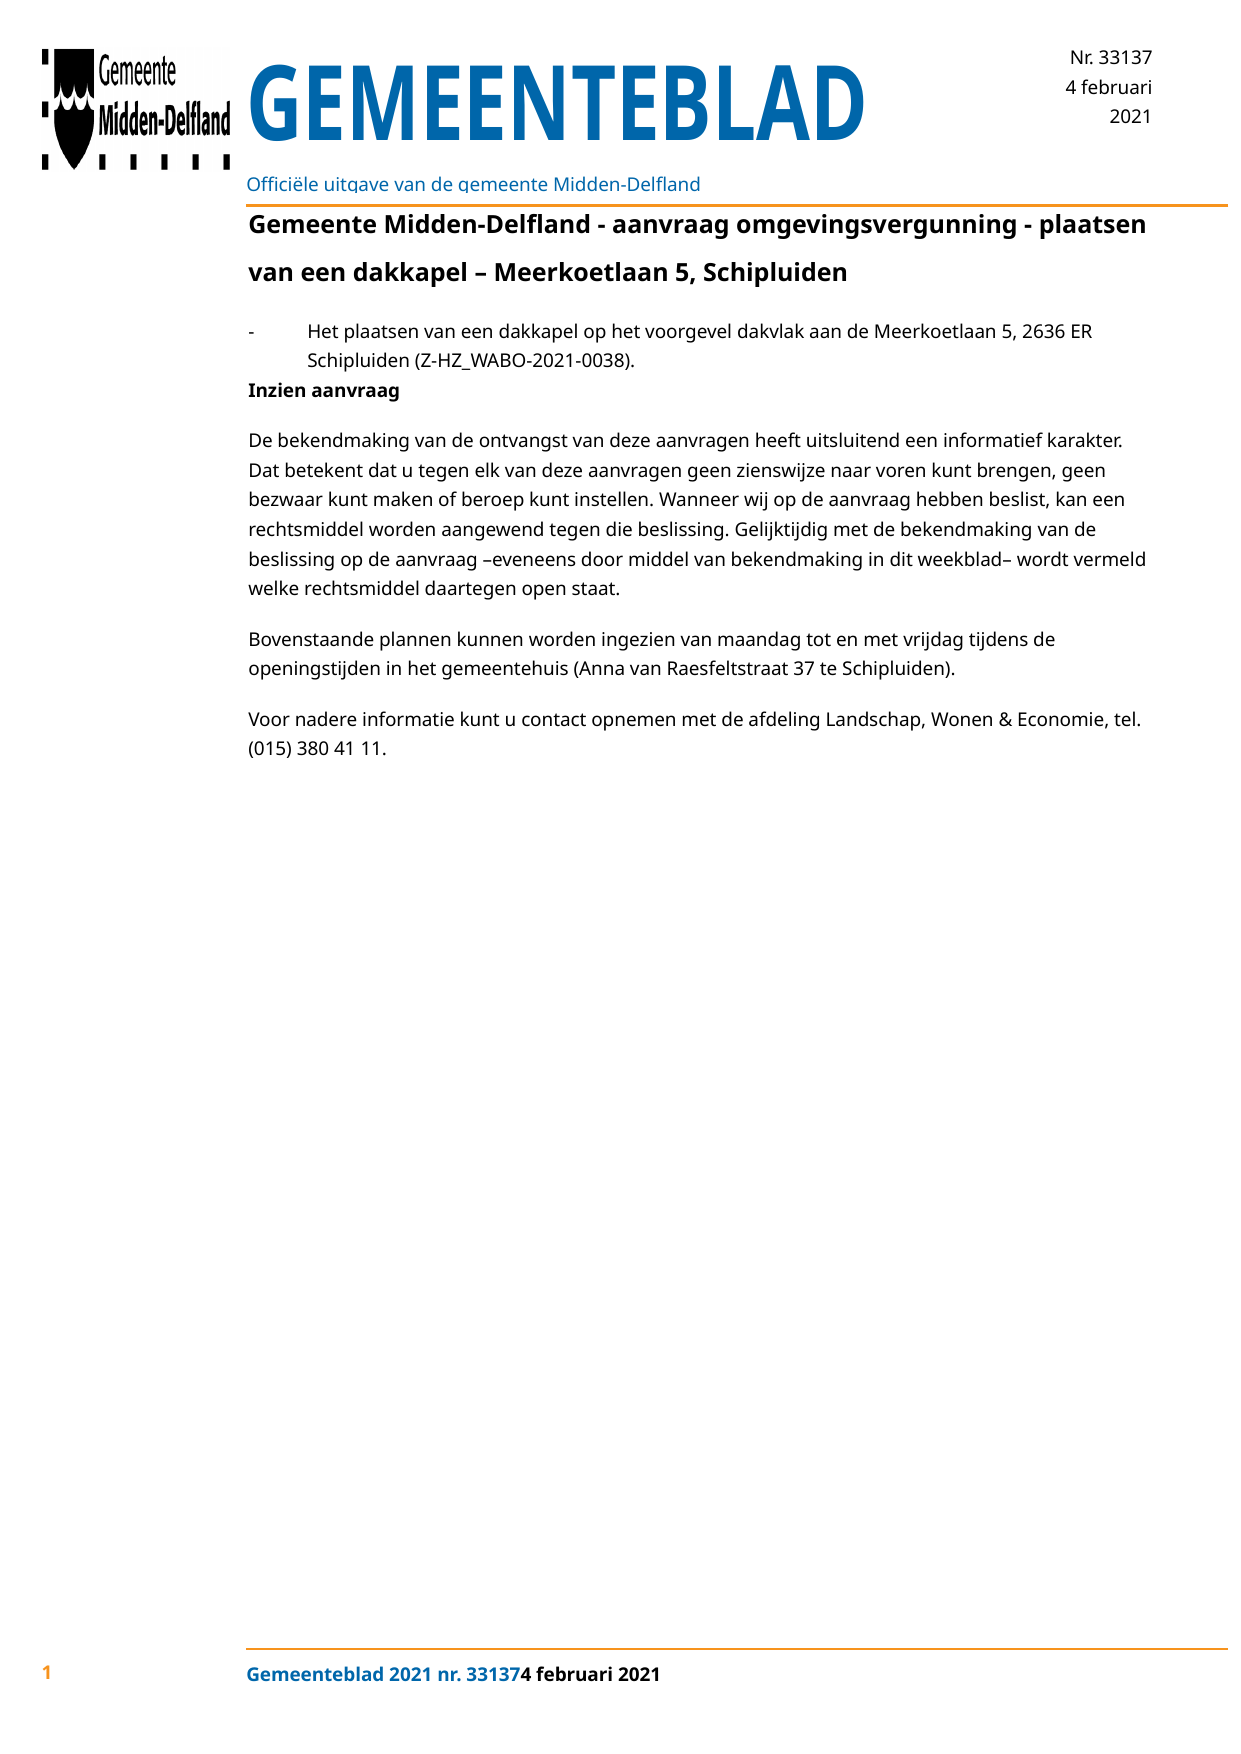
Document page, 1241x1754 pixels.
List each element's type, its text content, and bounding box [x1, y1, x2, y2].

text De bekendmaking van de ontvangst van deze aanvragen heeft uitsluitend een informatief karakter. Dat betekent dat u tegen elk van deze aanvragen geen zienswijze naar voren kunt brengen, geen bezwaar kunt maken of beroep kunt instellen. Wanneer wij op de aanvraag hebben beslist, kan een rechtsmiddel worden aangewend tegen die beslissing. Gelijktijdig met de bekendmaking van de beslissing op de aanvraag –eveneens door middel van bekendmaking in dit weekblad– wordt vermeld welke rechtsmiddel daartegen open staat. [248, 427, 1152, 601]
text Gemeente Midden-Delfland - aanvraag omgevingsvergunning - plaatsen van een dakkapel – Meerkoetlaan 5, Schipluiden [248, 207, 1152, 288]
text Inzien aanvraag [248, 377, 1152, 403]
list Het plaatsen van een dakkapel op het voorgevel dakvlak aan de Meerkoetlaan 5, 2636 ER Schipluiden (Z-HZ_WABO-2021-0038). [248, 318, 1152, 373]
text Voor nadere informatie kunt u contact opnemen met de afdeling Landschap, Wonen & Economie, tel. (015) 380 41 11. [248, 706, 1152, 761]
text Bovenstaande plannen kunnen worden ingezien van maandag tot en met vrijdag tijdens de openingstijden in het gemeentehuis (Anna van Raesfeltstraat 37 te Schipluiden). [248, 626, 1152, 681]
picture [41, 47, 231, 172]
